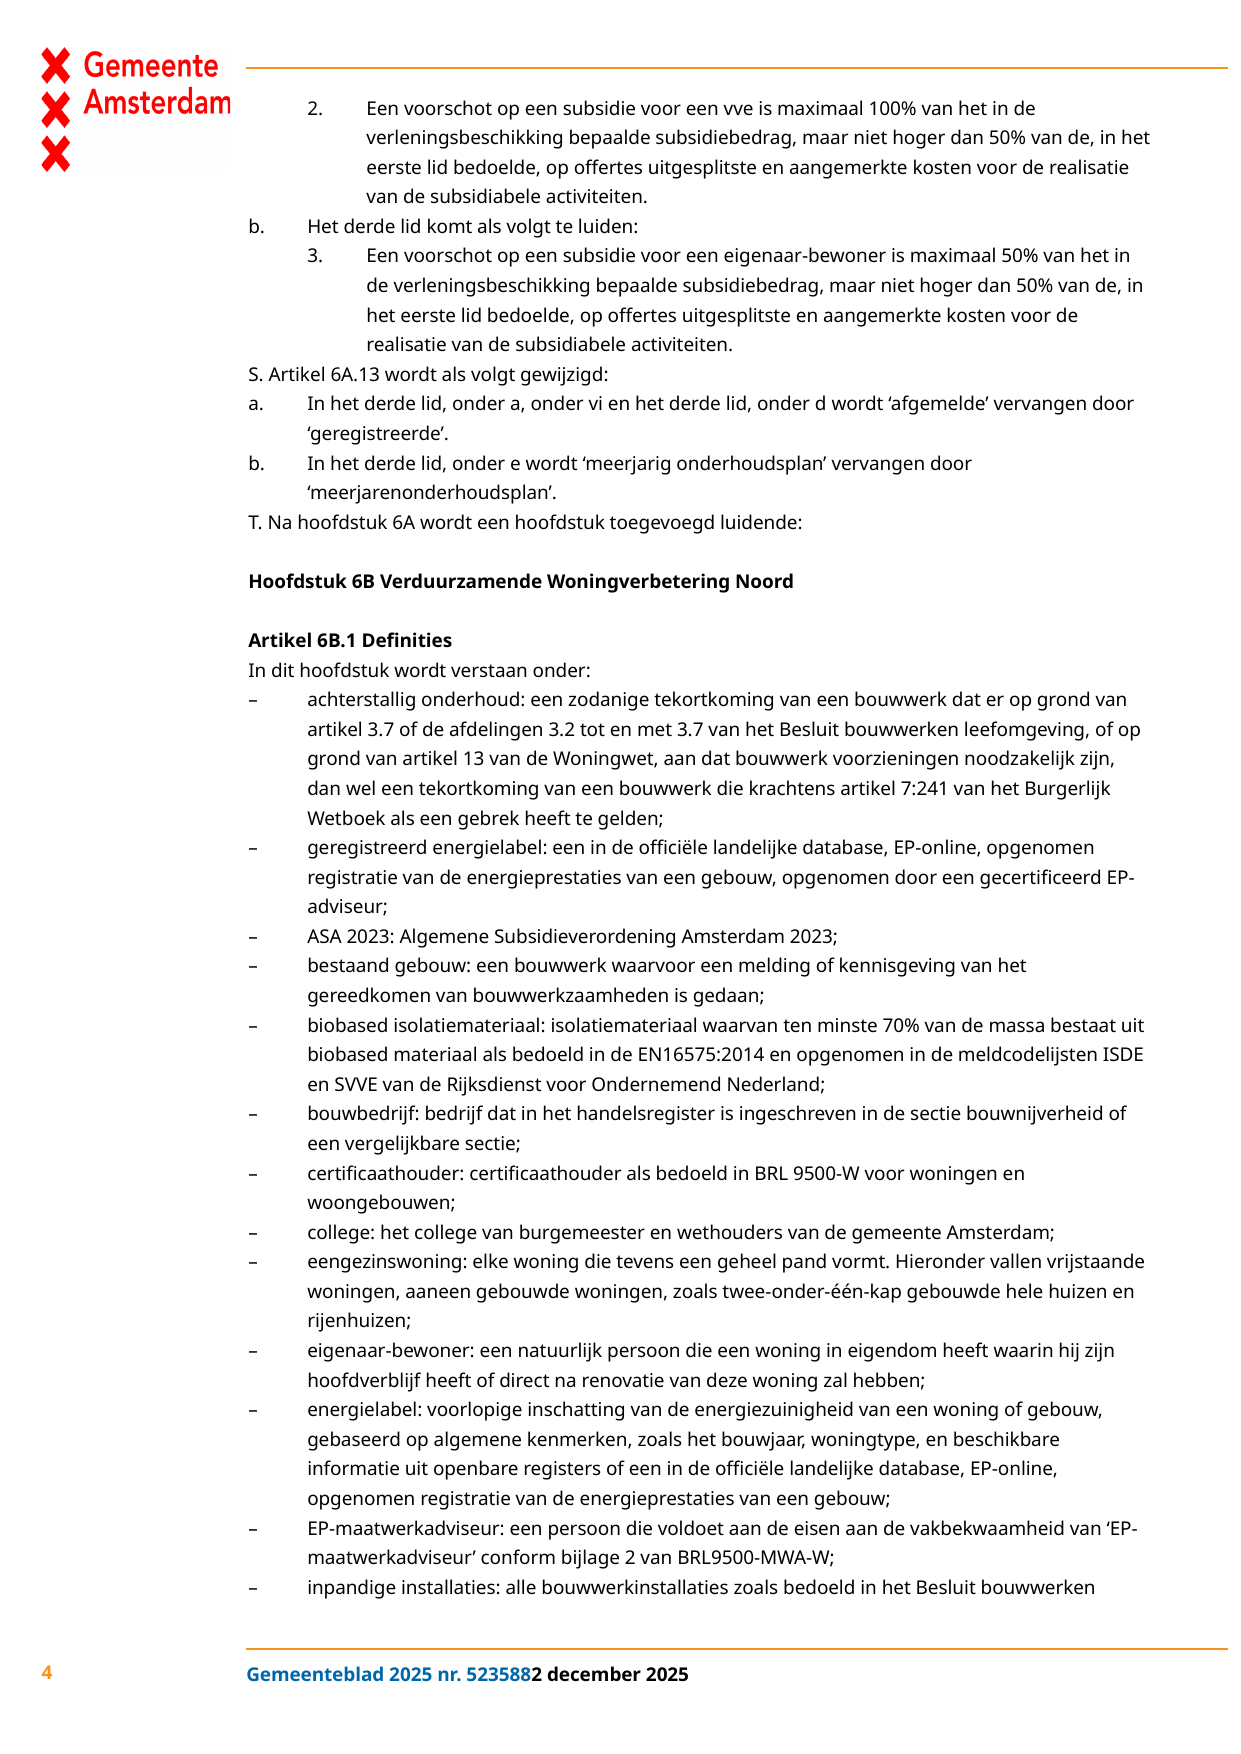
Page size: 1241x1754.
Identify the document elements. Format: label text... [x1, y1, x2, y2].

list eigenaar-bewoner: een natuurlijk persoon die een woning in eigendom heeft waarin hij zijn hoofdverblijf heeft of direct na renovatie van deze woning zal hebben; [248, 1337, 1152, 1393]
list achterstallig onderhoud: een zodanige tekortkoming van een bouwwerk dat er op grond van artikel 3.7 of de afdelingen 3.2 tot en met 3.7 van het Besluit bouwwerken leefomgeving, of op grond van artikel 13 van de Woningwet, aan dat bouwwerk voorzieningen noodzakelijk zijn, dan wel een tekortkoming van een bouwwerk die krachtens artikel 7:241 van het Burgerlijk Wetboek als een gebrek heeft te gelden; [248, 686, 1152, 831]
list biobased isolatiemateriaal: isolatiemateriaal waarvan ten minste 70% van de massa bestaat uit biobased materiaal als bedoeld in de EN16575:2014 en opgenomen in de meldcodelijsten ISDE en SVVE van de Rijksdienst voor Ondernemend Nederland; [248, 1012, 1152, 1097]
list college: het college van burgemeester en wethouders van de gemeente Amsterdam; [248, 1219, 1152, 1245]
list eengezinswoning: elke woning die tevens een geheel pand vormt. Hieronder vallen vrijstaande woningen, aaneen gebouwde woningen, zoals twee-onder-één-kap gebouwde hele huizen en rijenhuizen; [248, 1248, 1152, 1333]
list Het derde lid komt als volgt te luiden: [248, 213, 1152, 239]
list ASA 2023: Algemene Subsidieverordening Amsterdam 2023; [248, 923, 1152, 949]
list geregistreerd energielabel: een in de officiële landelijke database, EP-online, opgenomen registratie van de energieprestaties van een gebouw, opgenomen door een gecertificeerd EP-adviseur; [248, 834, 1152, 919]
list In het derde lid, onder e wordt ‘meerjarig onderhoudsplan’ vervangen door ‘meerjarenonderhoudsplan’. [248, 450, 1152, 505]
list energielabel: voorlopige inschatting van de energiezuinigheid van een woning of gebouw, gebaseerd op algemene kenmerken, zoals het bouwjaar, woningtype, en beschikbare informatie uit openbare registers of een in de officiële landelijke database, EP-online, opgenomen registratie van de energieprestaties van een gebouw; [248, 1396, 1152, 1511]
text T. Na hoofdstuk 6A wordt een hoofdstuk toegevoegd luidende: [248, 509, 1152, 535]
list In het derde lid, onder a, onder vi en het derde lid, onder d wordt ‘afgemelde’ vervangen door ‘geregistreerde’. [248, 391, 1152, 446]
text S. Artikel 6A.13 wordt als volgt gewijzigd: [248, 361, 1152, 387]
list Een voorschot op een subsidie voor een vve is maximaal 100% van het in de verleningsbeschikking bepaalde subsidiebedrag, maar niet hoger dan 50% van de, in het eerste lid bedoelde, op offertes uitgesplitste en aangemerkte kosten voor de realisatie van de subsidiabele activiteiten. [307, 95, 1152, 209]
text In dit hoofdstuk wordt verstaan onder: [248, 657, 1152, 683]
list bestaand gebouw: een bouwwerk waarvoor een melding of kennisgeving van het gereedkomen van bouwwerkzaamheden is gedaan; [248, 953, 1152, 1008]
list inpandige installaties: alle bouwwerkinstallaties zoals bedoeld in het Besluit bouwwerken [248, 1574, 1152, 1600]
list Een voorschot op een subsidie voor een eigenaar-bewoner is maximaal 50% van het in de verleningsbeschikking bepaalde subsidiebedrag, maar niet hoger dan 50% van de, in het eerste lid bedoelde, op offertes uitgesplitste en aangemerkte kosten voor de realisatie van de subsidiabele activiteiten. [307, 243, 1152, 357]
list certificaathouder: certificaathouder als bedoeld in BRL 9500-W voor woningen en woongebouwen; [248, 1160, 1152, 1215]
text Artikel 6B.1 Definities [248, 627, 1152, 653]
list EP-maatwerkadviseur: een persoon die voldoet aan de eisen aan de vakbekwaamheid van ‘EP-maatwerkadviseur’ conform bijlage 2 van BRL9500-MWA-W; [248, 1515, 1152, 1570]
list bouwbedrijf: bedrijf dat in het handelsregister is ingeschreven in de sectie bouwnijverheid of een vergelijkbare sectie; [248, 1101, 1152, 1156]
text Hoofdstuk 6B Verduurzamende Woningverbetering Noord [248, 568, 1152, 594]
picture [41, 47, 231, 172]
